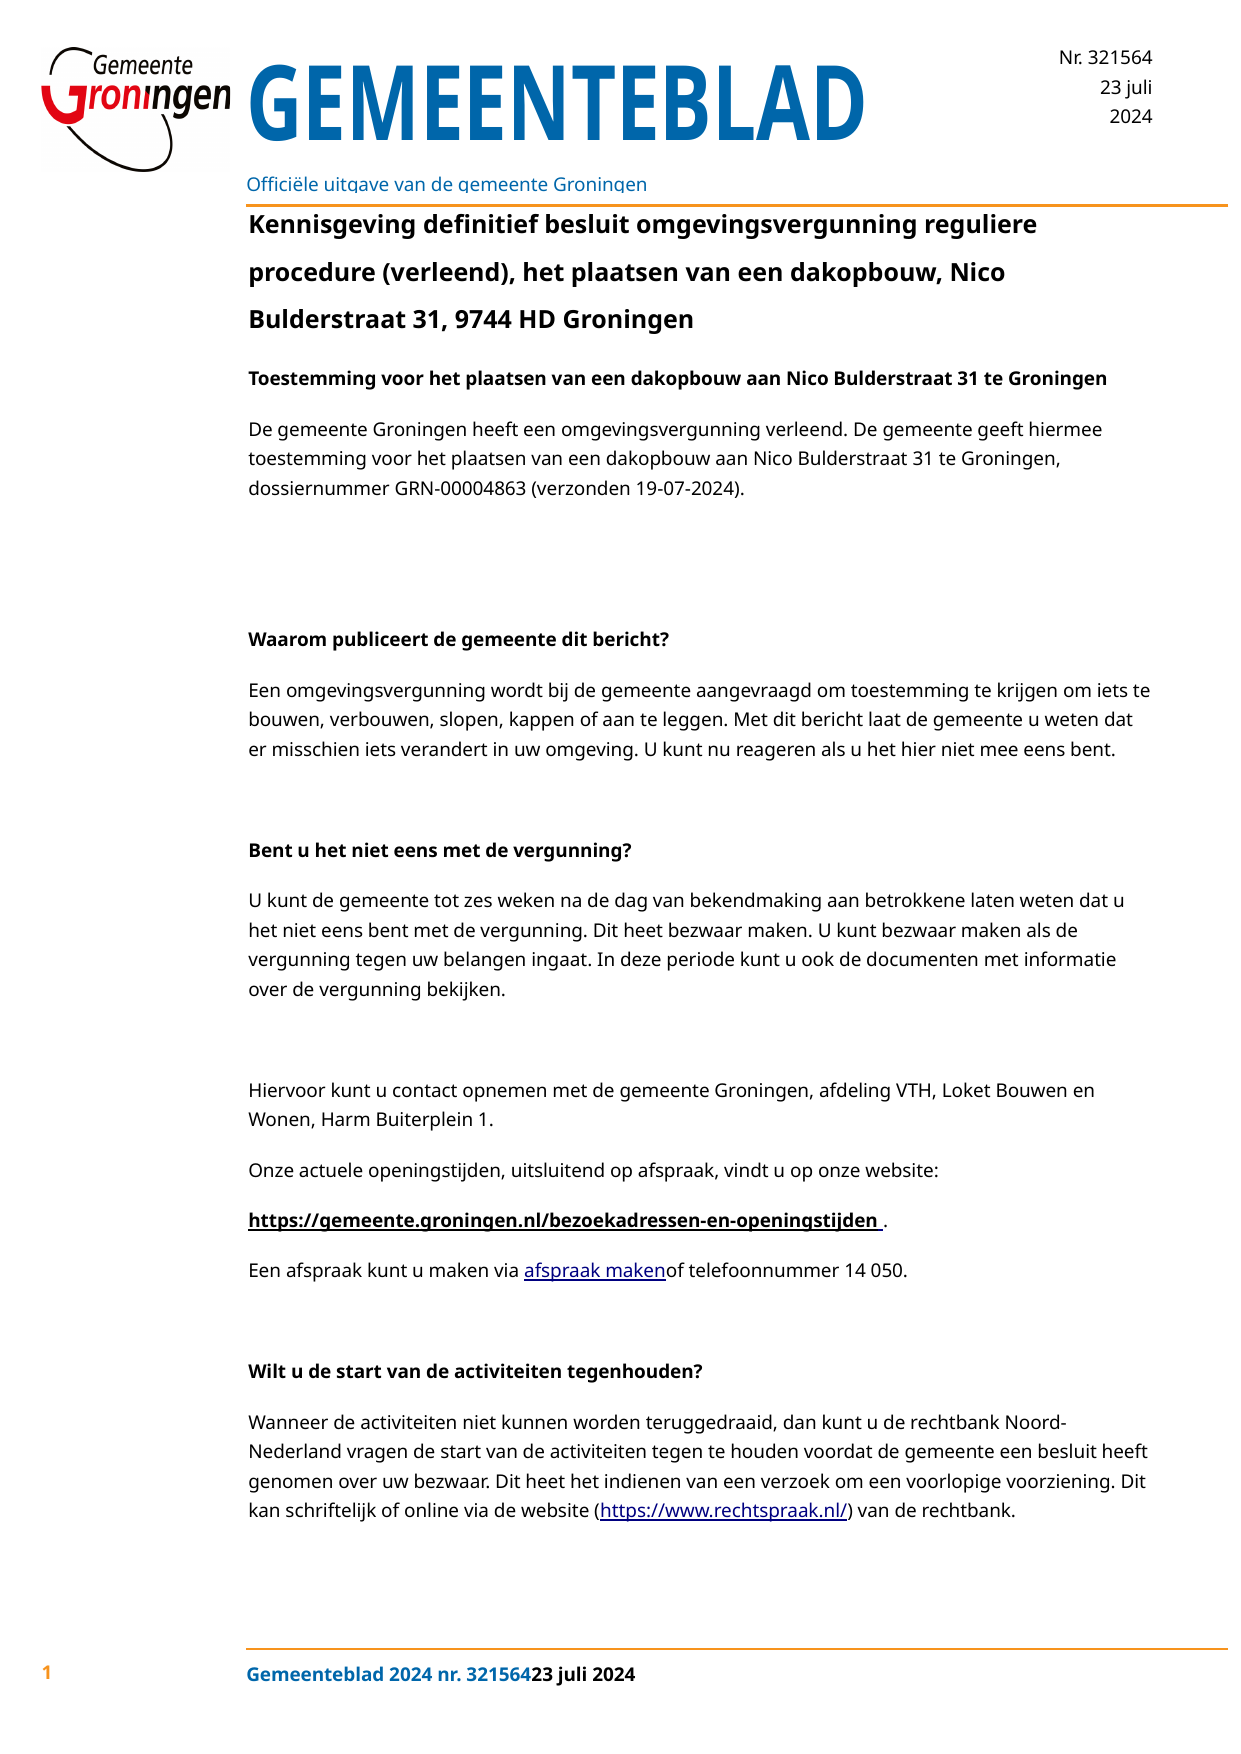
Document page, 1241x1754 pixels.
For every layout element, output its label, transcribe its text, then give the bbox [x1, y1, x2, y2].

text U kunt de gemeente tot zes weken na de dag van bekendmaking aan betrokkene laten weten dat u het niet eens bent met de vergunning. Dit heet bezwaar maken. U kunt bezwaar maken als de vergunning tegen uw belangen ingaat. In deze periode kunt u ook de documenten met informatie over de vergunning bekijken. [248, 887, 1152, 1002]
text Kennisgeving definitief besluit omgevingsvergunning reguliere procedure (verleend), het plaatsen van een dakopbouw, Nico Bulderstraat 31, 9744 HD Groningen [248, 207, 1152, 336]
text Hiervoor kunt u contact opnemen met de gemeente Groningen, afdeling VTH, Loket Bouwen en Wonen, Harm Buiterplein 1. [248, 1077, 1152, 1132]
text Waarom publiceert de gemeente dit bericht? [248, 626, 1152, 652]
text De gemeente Groningen heeft een omgevingsvergunning verleend. De gemeente geeft hiermee toestemming voor het plaatsen van een dakopbouw aan Nico Bulderstraat 31 te Groningen, dossiernummer GRN-00004863 (verzonden 19-07-2024). [248, 416, 1152, 501]
text Een omgevingsvergunning wordt bij de gemeente aangevraagd om toestemming te krijgen om iets te bouwen, verbouwen, slopen, kappen of aan te leggen. Met dit bericht laat de gemeente u weten dat er misschien iets verandert in uw omgeving. U kunt nu reageren als u het hier niet mee eens bent. [248, 677, 1152, 762]
text Onze actuele openingstijden, uitsluitend op afspraak, vindt u op onze website: [248, 1157, 1152, 1182]
text Toestemming voor het plaatsen van een dakopbouw aan Nico Bulderstraat 31 te Groningen [248, 366, 1152, 391]
text Bent u het niet eens met de vergunning? [248, 837, 1152, 862]
picture [41, 47, 231, 172]
text Wanneer de activiteiten niet kunnen worden teruggedraaid, dan kunt u de rechtbank Noord-Nederland vragen de start van de activiteiten tegen te houden voordat de gemeente een besluit heeft genomen over uw bezwaar. Dit heet het indienen van een verzoek om een voorlopige voorziening. Dit kan schriftelijk of online via de website (https://www.rechtspraak.nl/) van de rechtbank. [248, 1409, 1152, 1523]
text Wilt u de start van de activiteiten tegenhouden? [248, 1358, 1152, 1384]
text Een afspraak kunt u maken via afspraak makenof telefoonnummer 14 050. [248, 1258, 1152, 1283]
text https://gemeente.groningen.nl/bezoekadressen-en-openingstijden . [248, 1207, 1152, 1233]
